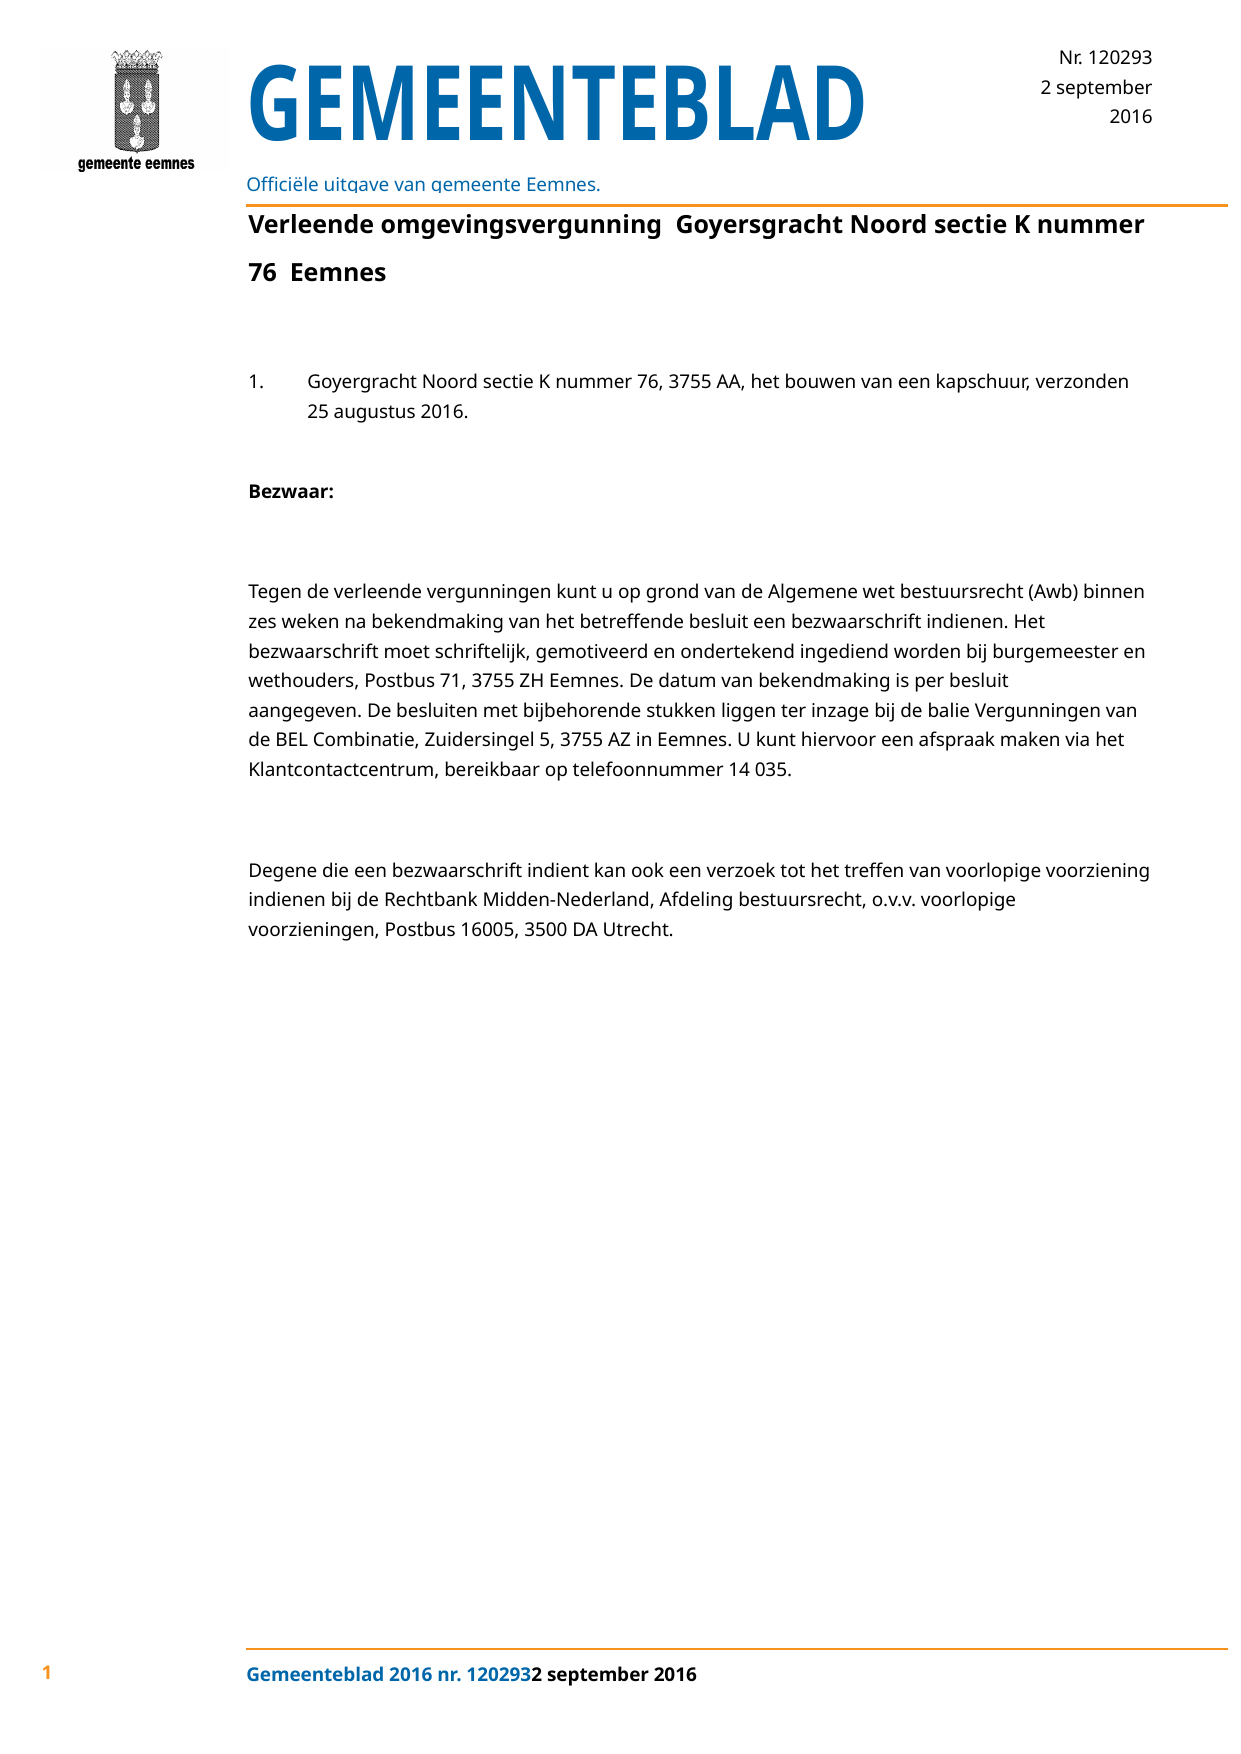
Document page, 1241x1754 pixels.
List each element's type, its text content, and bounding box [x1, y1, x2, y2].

text Verleende omgevingsvergunning Goyersgracht Noord sectie K nummer 76 Eemnes [248, 207, 1152, 288]
text Bezwaar: [248, 478, 1152, 504]
text Tegen de verleende vergunningen kunt u op grond van de Algemene wet bestuursrecht (Awb) binnen zes weken na bekendmaking van het betreffende besluit een bezwaarschrift indienen. Het bezwaarschrift moet schriftelijk, gemotiveerd en ondertekend ingediend worden bij burgemeester en wethouders, Postbus 71, 3755 ZH Eemnes. De datum van bekendmaking is per besluit aangegeven. De besluiten met bijbehorende stukken liggen ter inzage bij de balie Vergunningen van de BEL Combinatie, Zuidersingel 5, 3755 AZ in Eemnes. U kunt hiervoor een afspraak maken via het Klantcontactcentrum, bereikbaar op telefoonnummer 14 035. [248, 579, 1152, 782]
picture [41, 47, 231, 172]
text Degene die een bezwaarschrift indient kan ook een verzoek tot het treffen van voorlopige voorziening indienen bij de Rechtbank Midden-Nederland, Afdeling bestuursrecht, o.v.v. voorlopige voorzieningen, Postbus 16005, 3500 DA Utrecht. [248, 857, 1152, 942]
list Goyergracht Noord sectie K nummer 76, 3755 AA, het bouwen van een kapschuur, verzonden 25 augustus 2016. [248, 368, 1152, 424]
